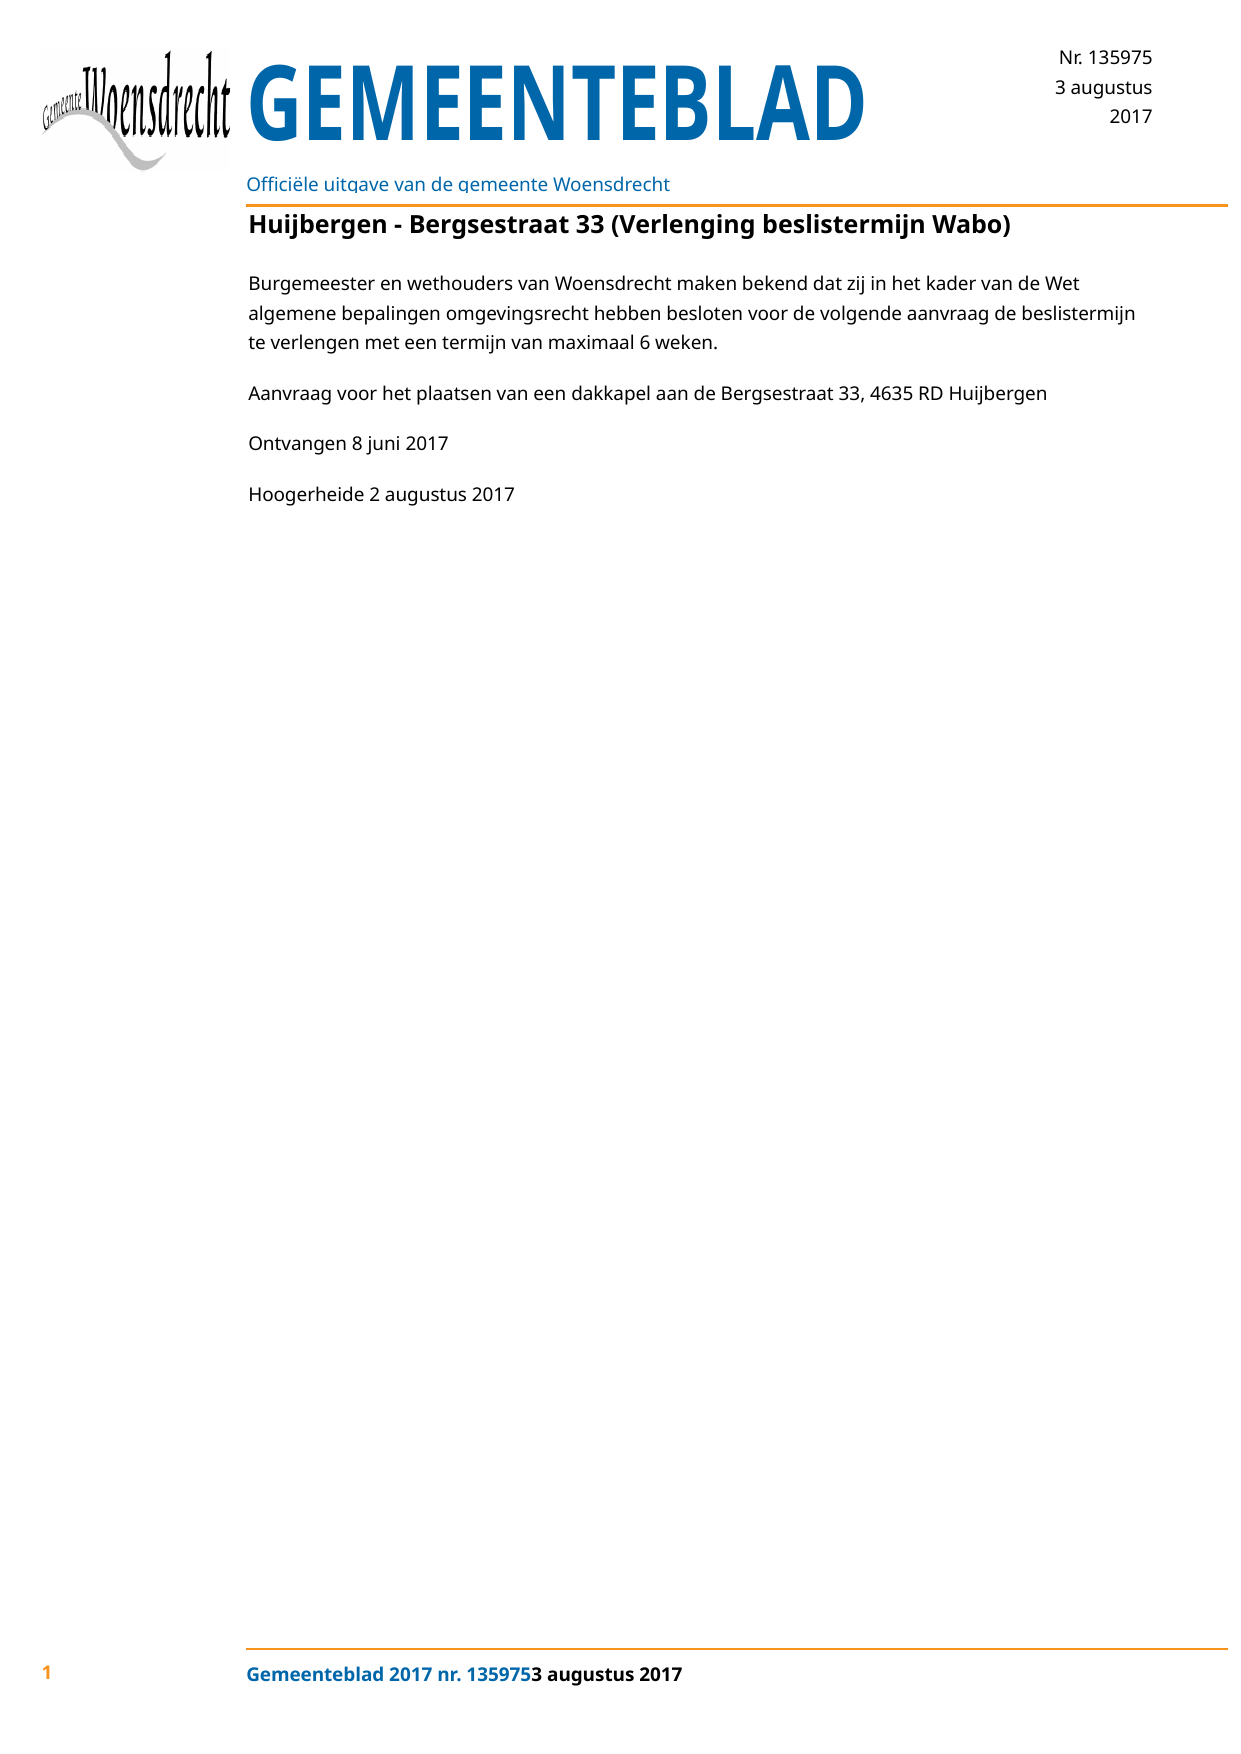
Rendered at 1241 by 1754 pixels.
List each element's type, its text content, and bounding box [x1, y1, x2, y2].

text Huijbergen - Bergsestraat 33 (Verlenging beslistermijn Wabo) [248, 207, 1152, 241]
picture [41, 47, 231, 172]
text Hoogerheide 2 augustus 2017 [248, 481, 1152, 506]
text Ontvangen 8 juni 2017 [248, 430, 1152, 456]
text Burgemeester en wethouders van Woensdrecht maken bekend dat zij in het kader van de Wet algemene bepalingen omgevingsrecht hebben besloten voor de volgende aanvraag de beslistermijn te verlengen met een termijn van maximaal 6 weken. [248, 270, 1152, 355]
text Aanvraag voor het plaatsen van een dakkapel aan de Bergsestraat 33, 4635 RD Huijbergen [248, 380, 1152, 406]
